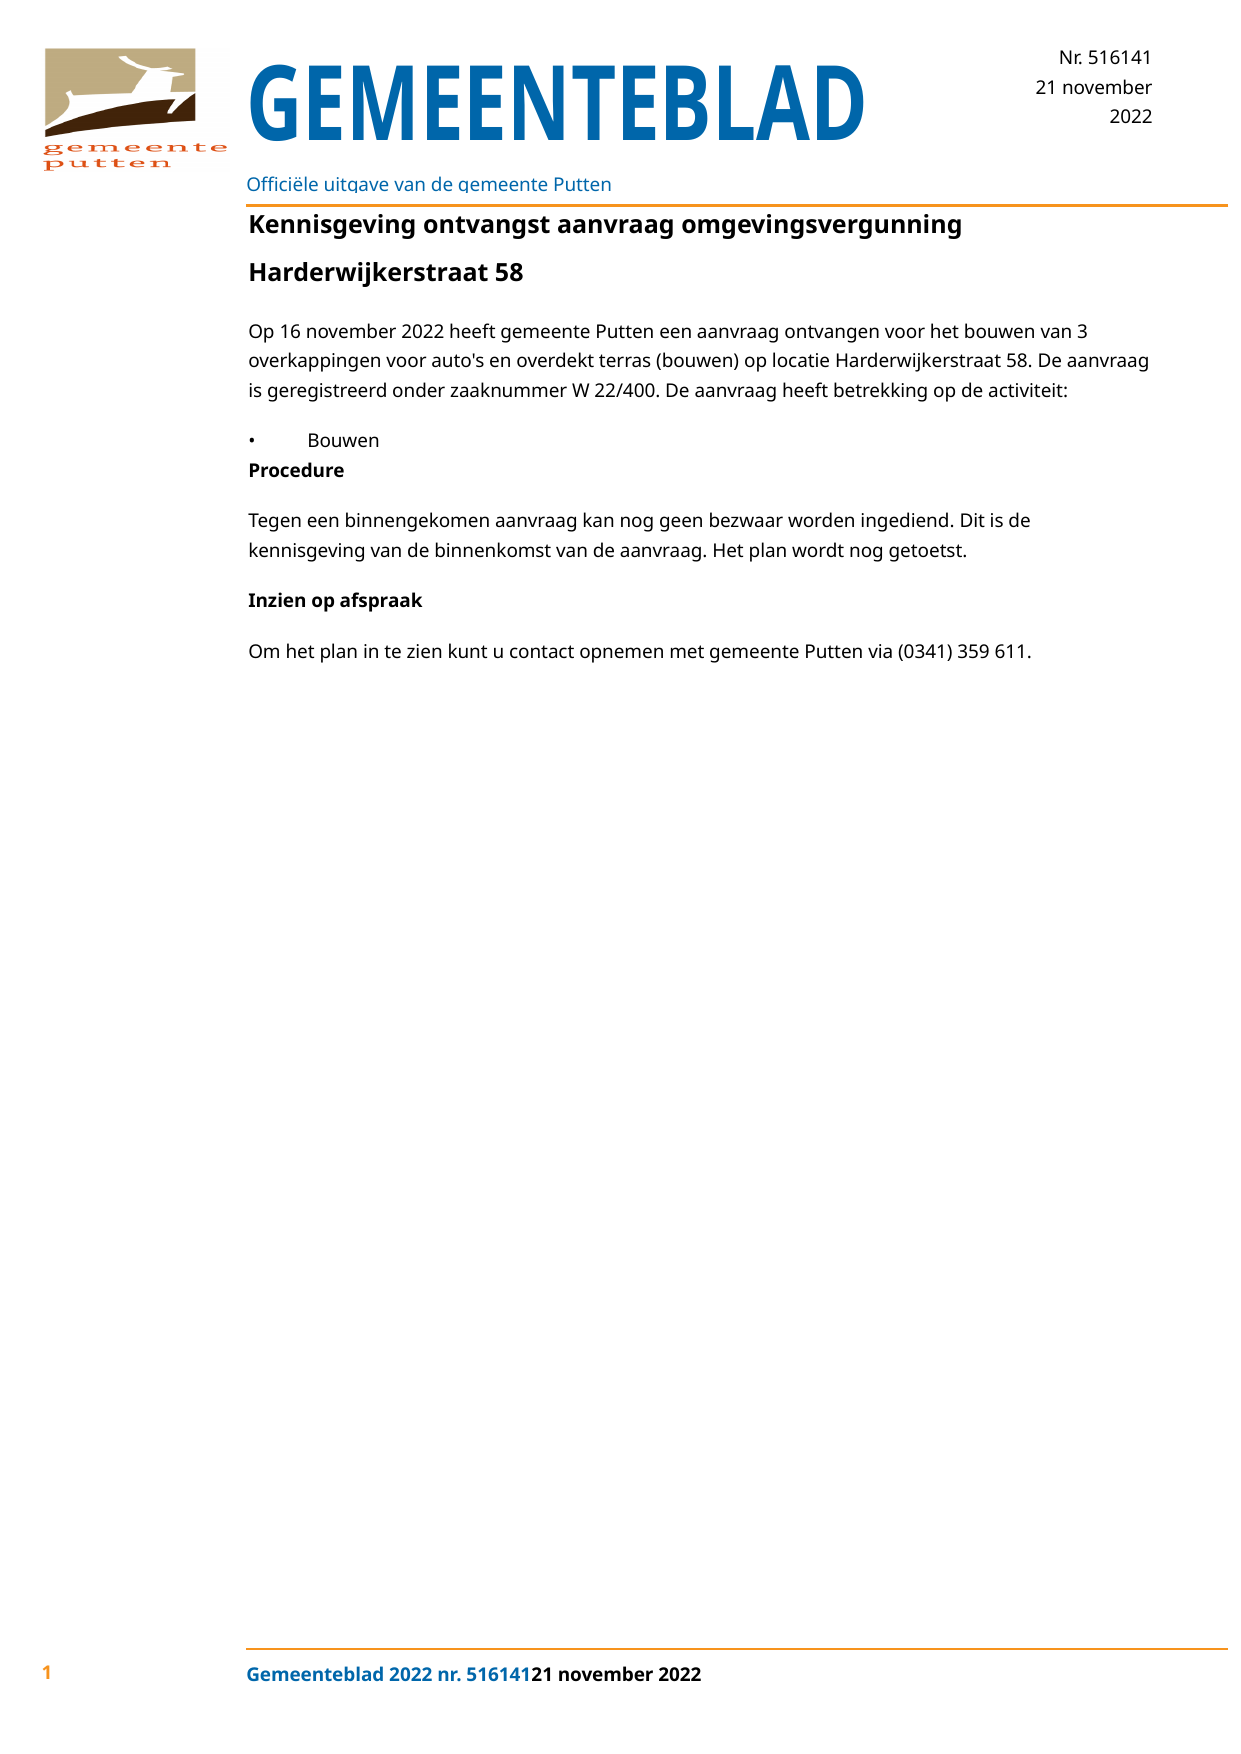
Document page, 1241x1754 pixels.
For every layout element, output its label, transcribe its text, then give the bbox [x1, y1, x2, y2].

list Bouwen [248, 427, 1152, 453]
picture [41, 47, 231, 172]
text Tegen een binnengekomen aanvraag kan nog geen bezwaar worden ingediend. Dit is de kennisgeving van de binnenkomst van de aanvraag. Het plan wordt nog getoetst. [248, 507, 1152, 563]
text Inzien op afspraak [248, 587, 1152, 613]
text Procedure [248, 457, 1152, 483]
text Op 16 november 2022 heeft gemeente Putten een aanvraag ontvangen voor het bouwen van 3 overkappingen voor auto's en overdekt terras (bouwen) op locatie Harderwijkerstraat 58. De aanvraag is geregistreerd onder zaaknummer W 22/400. De aanvraag heeft betrekking op de activiteit: [248, 318, 1152, 403]
text Kennisgeving ontvangst aanvraag omgevingsvergunning Harderwijkerstraat 58 [248, 207, 1152, 288]
text Om het plan in te zien kunt u contact opnemen met gemeente Putten via (0341) 359 611. [248, 638, 1152, 664]
